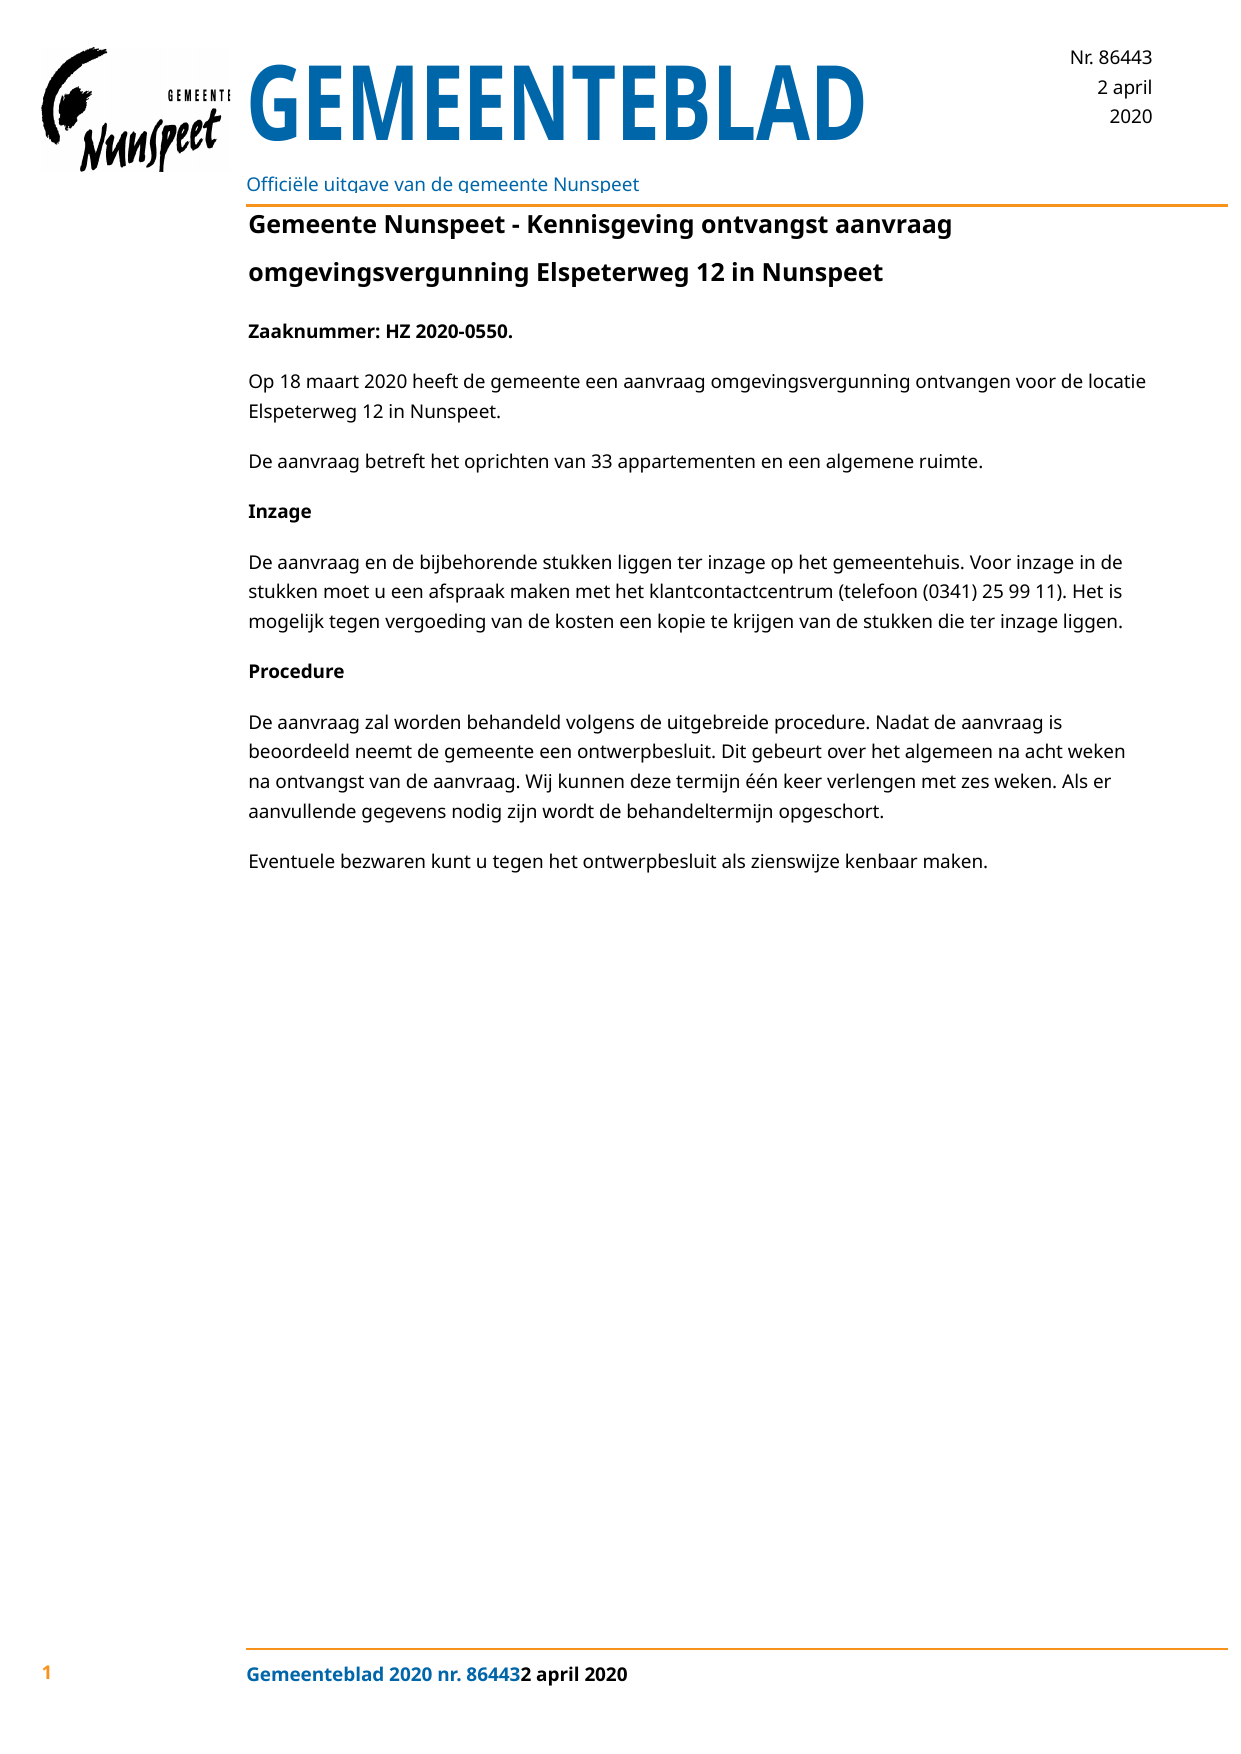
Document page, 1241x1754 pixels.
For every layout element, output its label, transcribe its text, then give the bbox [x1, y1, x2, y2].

text Gemeente Nunspeet - Kennisgeving ontvangst aanvraag omgevingsvergunning Elspeterweg 12 in Nunspeet [248, 207, 1152, 288]
text Eventuele bezwaren kunt u tegen het ontwerpbesluit als zienswijze kenbaar maken. [248, 848, 1152, 874]
text Procedure [248, 659, 1152, 684]
text De aanvraag zal worden behandeld volgens de uitgebreide procedure. Nadat de aanvraag is beoordeeld neemt de gemeente een ontwerpbesluit. Dit gebeurt over het algemeen na acht weken na ontvangst van de aanvraag. Wij kunnen deze termijn één keer verlengen met zes weken. Als er aanvullende gegevens nodig zijn wordt de behandeltermijn opgeschort. [248, 709, 1152, 824]
text Op 18 maart 2020 heeft de gemeente een aanvraag omgevingsvergunning ontvangen voor de locatie Elspeterweg 12 in Nunspeet. [248, 368, 1152, 424]
picture [41, 47, 231, 172]
text De aanvraag en de bijbehorende stukken liggen ter inzage op het gemeentehuis. Voor inzage in de stukken moet u een afspraak maken met het klantcontactcentrum (telefoon (0341) 25 99 11). Het is mogelijk tegen vergoeding van de kosten een kopie te krijgen van de stukken die ter inzage liggen. [248, 549, 1152, 634]
text Zaaknummer: HZ 2020-0550. [248, 318, 1152, 344]
text Inzage [248, 499, 1152, 524]
text De aanvraag betreft het oprichten van 33 appartementen en een algemene ruimte. [248, 448, 1152, 474]
